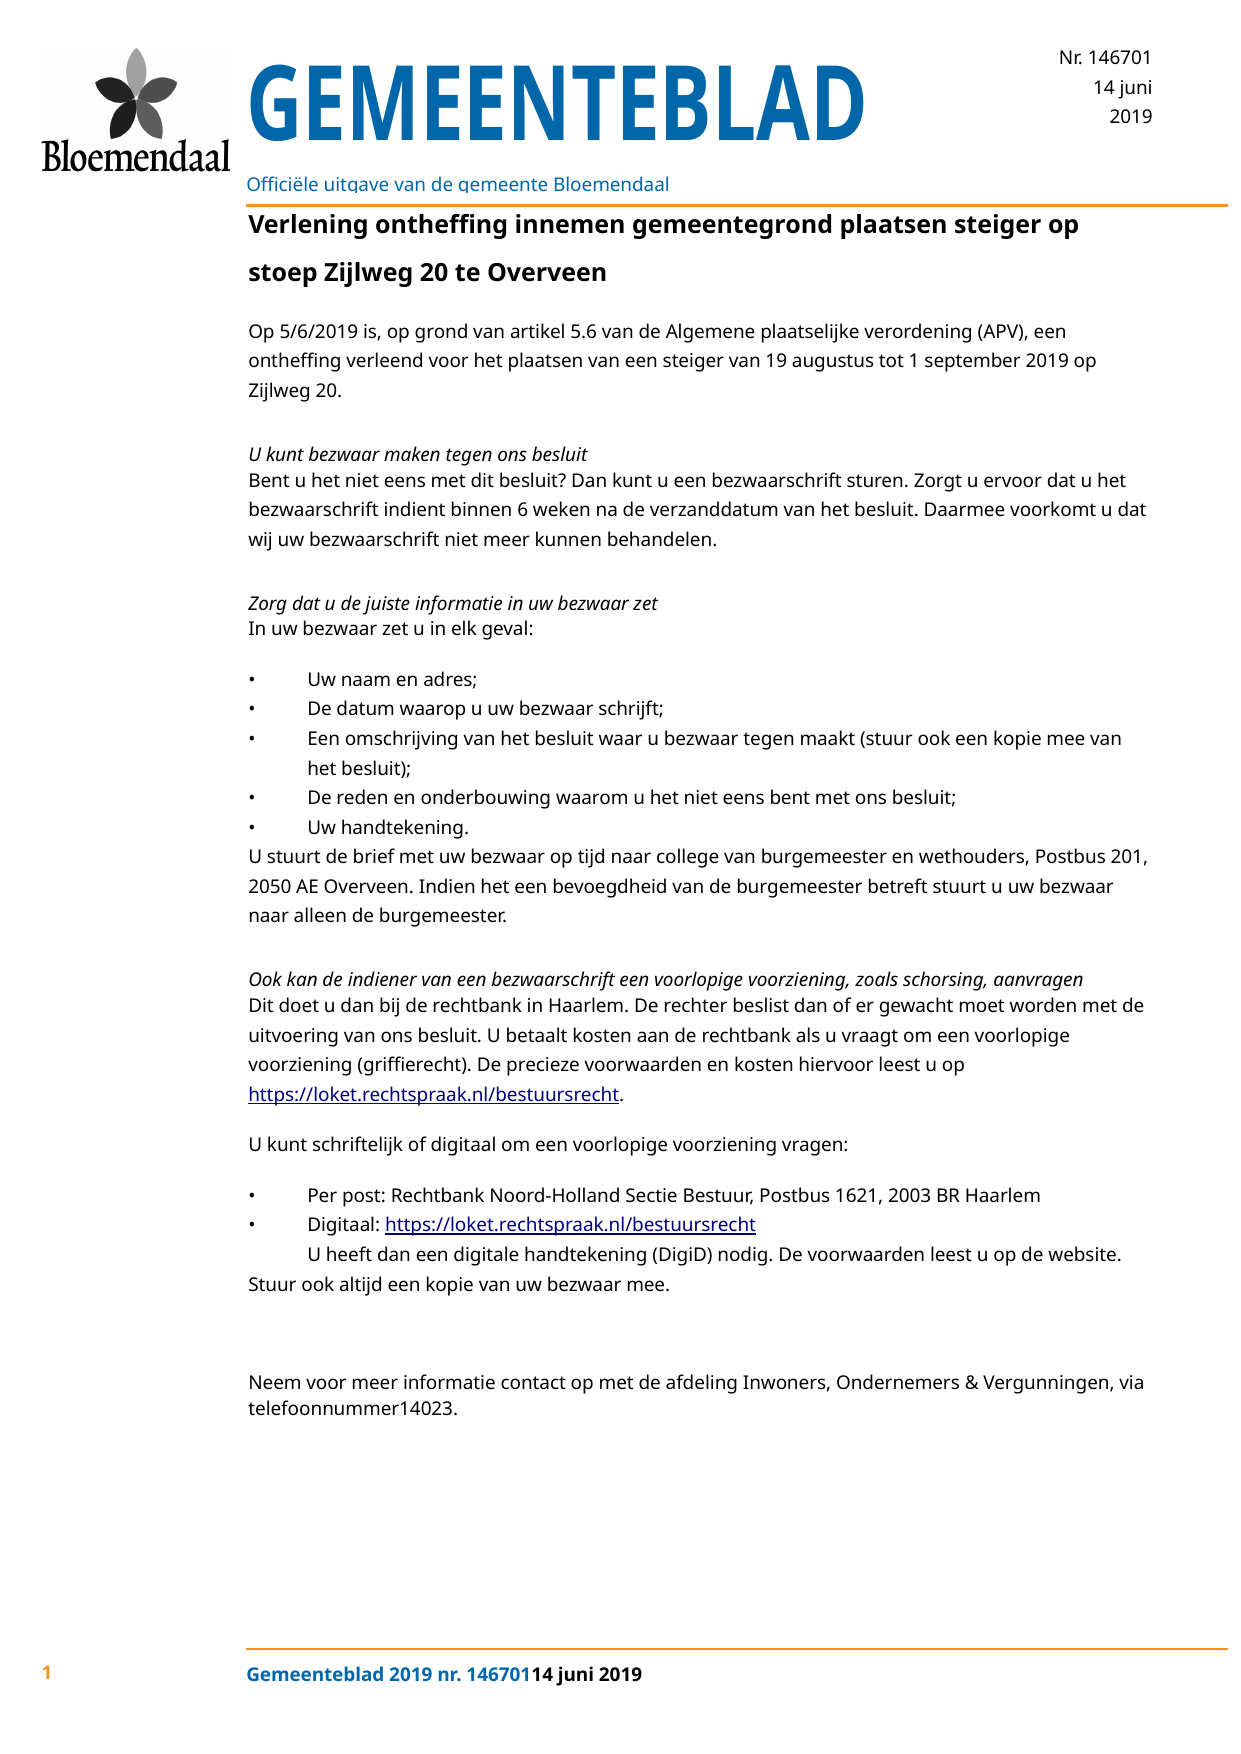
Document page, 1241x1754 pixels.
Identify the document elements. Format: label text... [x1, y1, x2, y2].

text Dit doet u dan bij de rechtbank in Haarlem. De rechter beslist dan of er gewacht moet worden met de uitvoering van ons besluit. U betaalt kosten aan de rechtbank als u vraagt om een voorlopige voorziening (griffierecht). De precieze voorwaarden en kosten hiervoor leest u op https://loket.rechtspraak.nl/bestuursrecht. [248, 992, 1152, 1107]
text Ook kan de indiener van een bezwaarschrift een voorlopige voorziening, zoals schorsing, aanvragen [248, 967, 1152, 992]
text Stuur ook altijd een kopie van uw bezwaar mee. [248, 1271, 1152, 1296]
list De datum waarop u uw bezwaar schrijft; [248, 696, 1152, 721]
list De reden en onderbouwing waarom u het niet eens bent met ons besluit; [248, 784, 1152, 810]
list Een omschrijving van het besluit waar u bezwaar tegen maakt (stuur ook een kopie mee van het besluit); [248, 725, 1152, 781]
list Uw handtekening. [248, 814, 1152, 840]
list Digitaal: https://loket.rechtspraak.nl/bestuursrecht [248, 1212, 1152, 1237]
picture [41, 47, 231, 172]
text U stuurt de brief met uw bezwaar op tijd naar college van burgemeester en wethouders, Postbus 201, 2050 AE Overveen. Indien het een bevoegdheid van de burgemeester betreft stuurt u uw bezwaar naar alleen de burgemeester. [248, 843, 1152, 928]
text Op 5/6/2019 is, op grond van artikel 5.6 van de Algemene plaatselijke verordening (APV), een ontheffing verleend voor het plaatsen van een steiger van 19 augustus tot 1 september 2019 op Zijlweg 20. [248, 318, 1152, 403]
text Zorg dat u de juiste informatie in uw bezwaar zet [248, 590, 1152, 616]
text Bent u het niet eens met dit besluit? Dan kunt u een bezwaarschrift sturen. Zorgt u ervoor dat u het bezwaarschrift indient binnen 6 weken na de verzanddatum van het besluit. Daarmee voorkomt u dat wij uw bezwaarschrift niet meer kunnen behandelen. [248, 467, 1152, 552]
text U kunt bezwaar maken tegen ons besluit [248, 441, 1152, 467]
text U kunt schriftelijk of digitaal om een voorlopige voorziening vragen: [248, 1132, 1152, 1157]
list U heeft dan een digitale handtekening (DigiD) nodig. De voorwaarden leest u op de website. [248, 1241, 1152, 1267]
text Neem voor meer informatie contact op met de afdeling Inwoners, Ondernemers & Vergunningen, via telefoonnummer14023. [248, 1369, 1152, 1420]
list Uw naam en adres; [248, 666, 1152, 692]
text In uw bezwaar zet u in elk geval: [248, 616, 1152, 641]
list Per post: Rechtbank Noord-Holland Sectie Bestuur, Postbus 1621, 2003 BR Haarlem [248, 1182, 1152, 1208]
text Verlening ontheffing innemen gemeentegrond plaatsen steiger op stoep Zijlweg 20 te Overveen [248, 207, 1152, 288]
